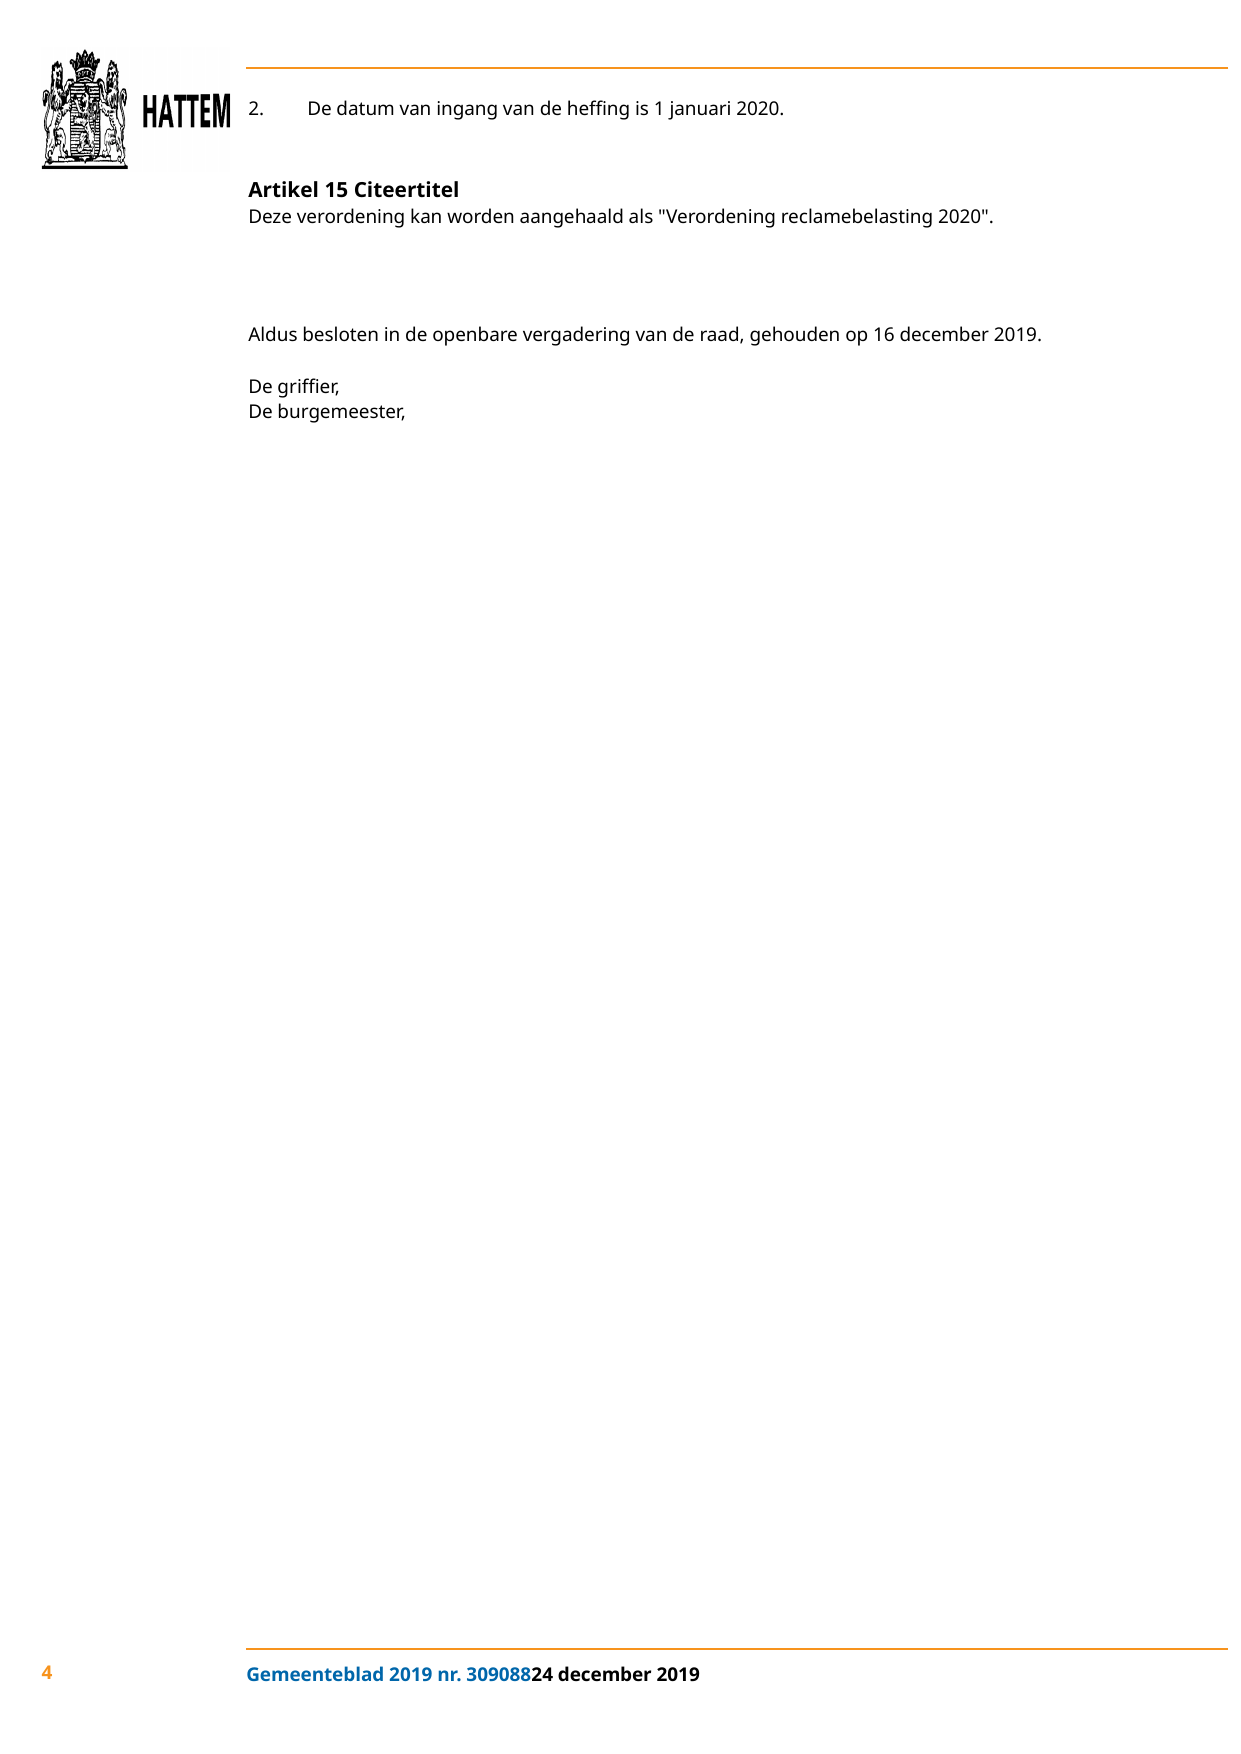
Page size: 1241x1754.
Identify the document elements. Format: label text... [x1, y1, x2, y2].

text Deze verordening kan worden aangehaald als "Verordening reclamebelasting 2020". [248, 203, 1152, 229]
text Aldus besloten in de openbare vergadering van de raad, gehouden op 16 december 2019. [248, 322, 1152, 347]
text Artikel 15 Citeertitel [248, 175, 1152, 203]
text De burgemeester, [248, 399, 1152, 424]
picture [41, 47, 231, 172]
text De griffier, [248, 373, 1152, 399]
list De datum van ingang van de heffing is 1 januari 2020. [248, 95, 1152, 121]
